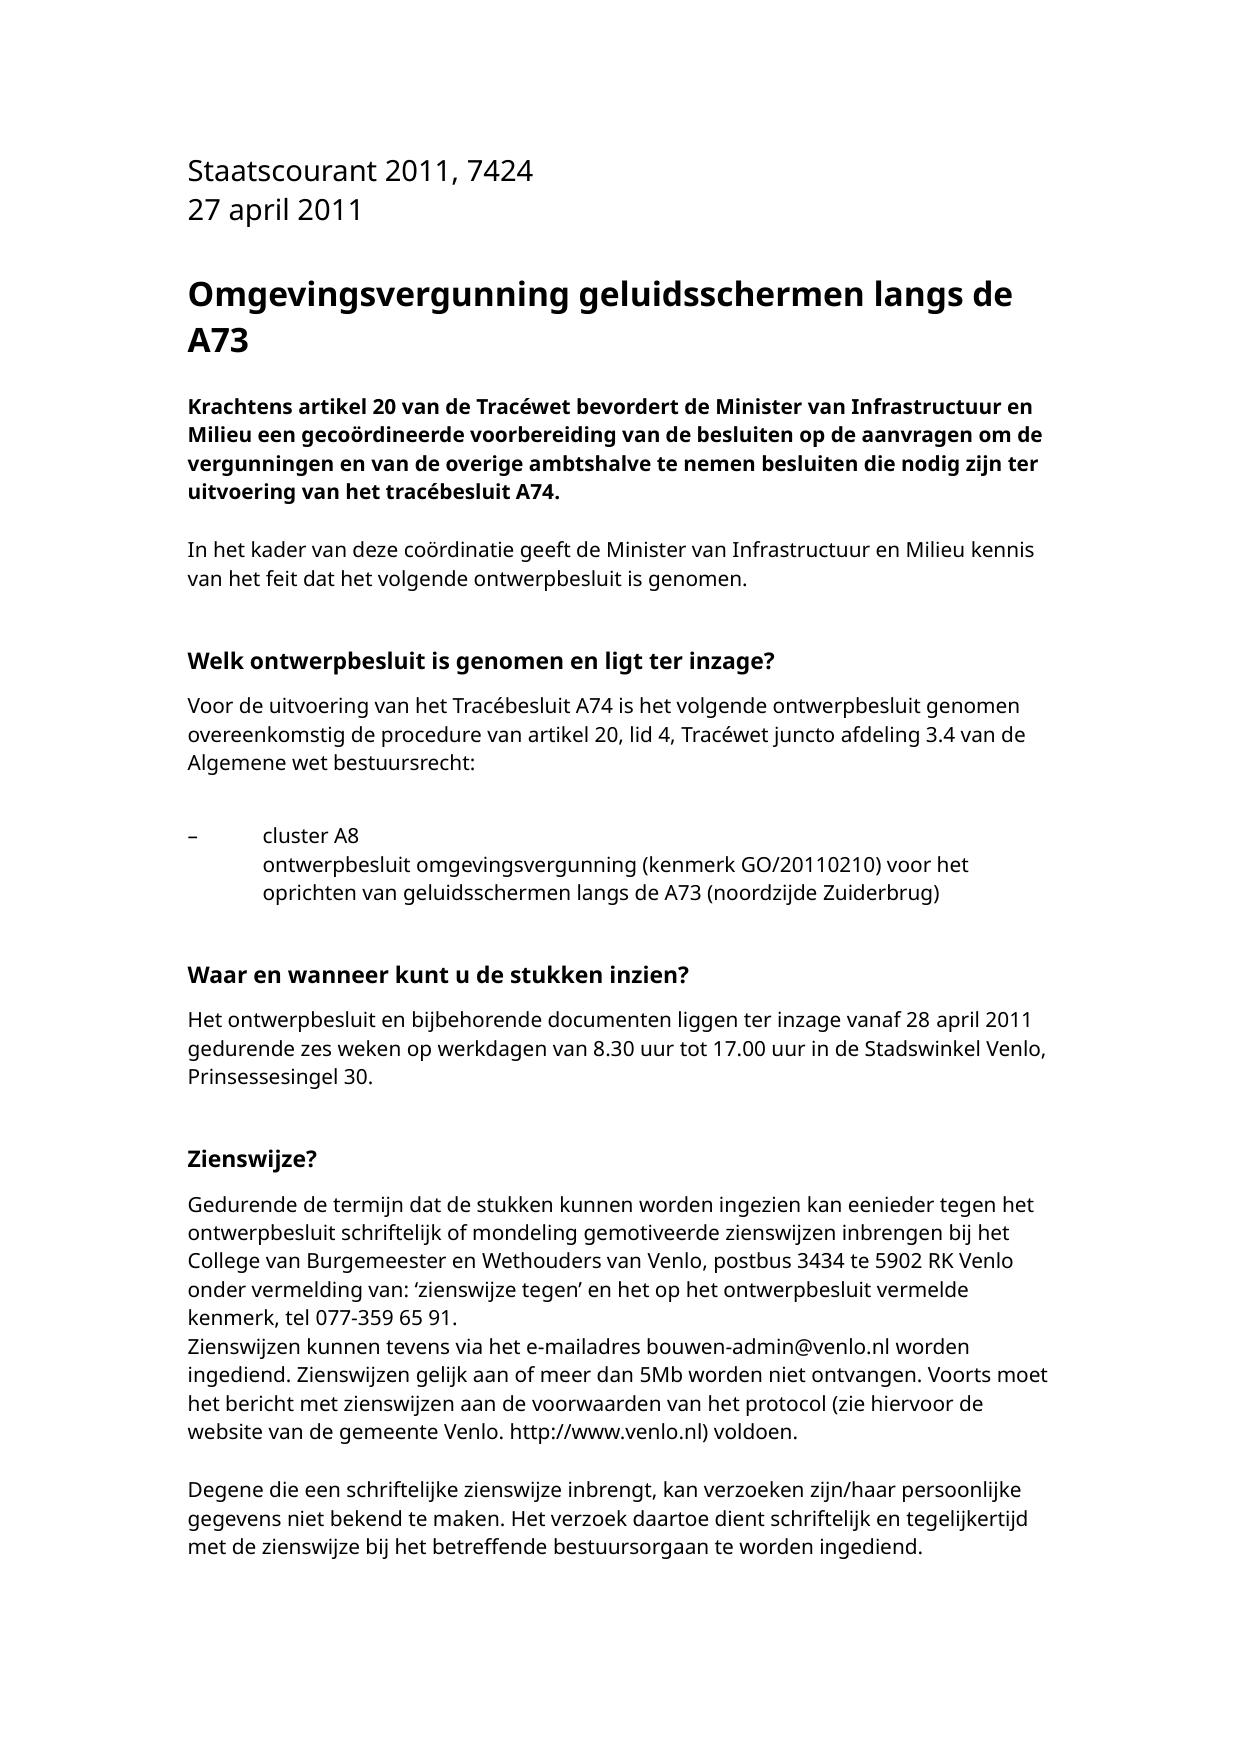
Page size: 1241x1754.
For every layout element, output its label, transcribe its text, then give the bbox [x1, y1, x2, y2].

text Het ontwerpbesluit en bijbehorende documenten liggen ter inzage vanaf 28 april 2011 gedurende zes weken op werkdagen van 8.30 uur tot 17.00 uur in de Stadswinkel Venlo, Prinsessesingel 30. [187, 1006, 1053, 1091]
subtitle Zienswijze? [187, 1143, 1053, 1175]
subtitle Welk ontwerpbesluit is genomen en ligt ter inzage? [187, 645, 1053, 676]
subtitle Omgevingsvergunning geluidsschermen langs de A73 [187, 271, 1053, 362]
list ontwerpbesluit omgevingsvergunning (kenmerk GO/20110210) voor het oprichten van geluidsschermen langs de A73 (noordzijde Zuiderbrug) [187, 850, 1053, 907]
text 27 april 2011 [187, 190, 1053, 229]
text Krachtens artikel 20 van de Tracéwet bevordert de Minister van Infrastructuur en Milieu een gecoördineerde voorbereiding van de besluiten op de aanvragen om de vergunningen en van de overige ambtshalve te nemen besluiten die nodig zijn ter uitvoering van het tracébesluit A74. [187, 392, 1053, 506]
text Degene die een schriftelijke zienswijze inbrengt, kan verzoeken zijn/haar persoonlijke gegevens niet bekend te maken. Het verzoek daartoe dient schriftelijk en tegelijkertijd met de zienswijze bij het betreffende bestuursorgaan te worden ingediend. [187, 1476, 1053, 1561]
list cluster A8 [187, 822, 1053, 850]
subtitle Waar en wanneer kunt u de stukken inzien? [187, 959, 1053, 991]
text Staatscourant 2011, 7424 [187, 150, 1053, 190]
text Gedurende de termijn dat de stukken kunnen worden ingezien kan eenieder tegen het ontwerpbesluit schriftelijk of mondeling gemotiveerde zienswijzen inbrengen bij het College van Burgemeester en Wethouders van Venlo, postbus 3434 te 5902 RK Venlo onder vermelding van: ‘zienswijze tegen’ en het op het ontwerpbesluit vermelde kenmerk, tel 077-359 65 91. [187, 1190, 1053, 1332]
text In het kader van deze coördinatie geeft de Minister van Infrastructuur en Milieu kennis van het feit dat het volgende ontwerpbesluit is genomen. [187, 536, 1053, 592]
text Voor de uitvoering van het Tracébesluit A74 is het volgende ontwerpbesluit genomen overeenkomstig de procedure van artikel 20, lid 4, Tracéwet juncto afdeling 3.4 van de Algemene wet bestuursrecht: [187, 691, 1053, 777]
text Zienswijzen kunnen tevens via het e-mailadres bouwen-admin@venlo.nl worden ingediend. Zienswijzen gelijk aan of meer dan 5Mb worden niet ontvangen. Voorts moet het bericht met zienswijzen aan de voorwaarden van het protocol (zie hiervoor de website van de gemeente Venlo. http://www.venlo.nl) voldoen. [187, 1332, 1053, 1446]
